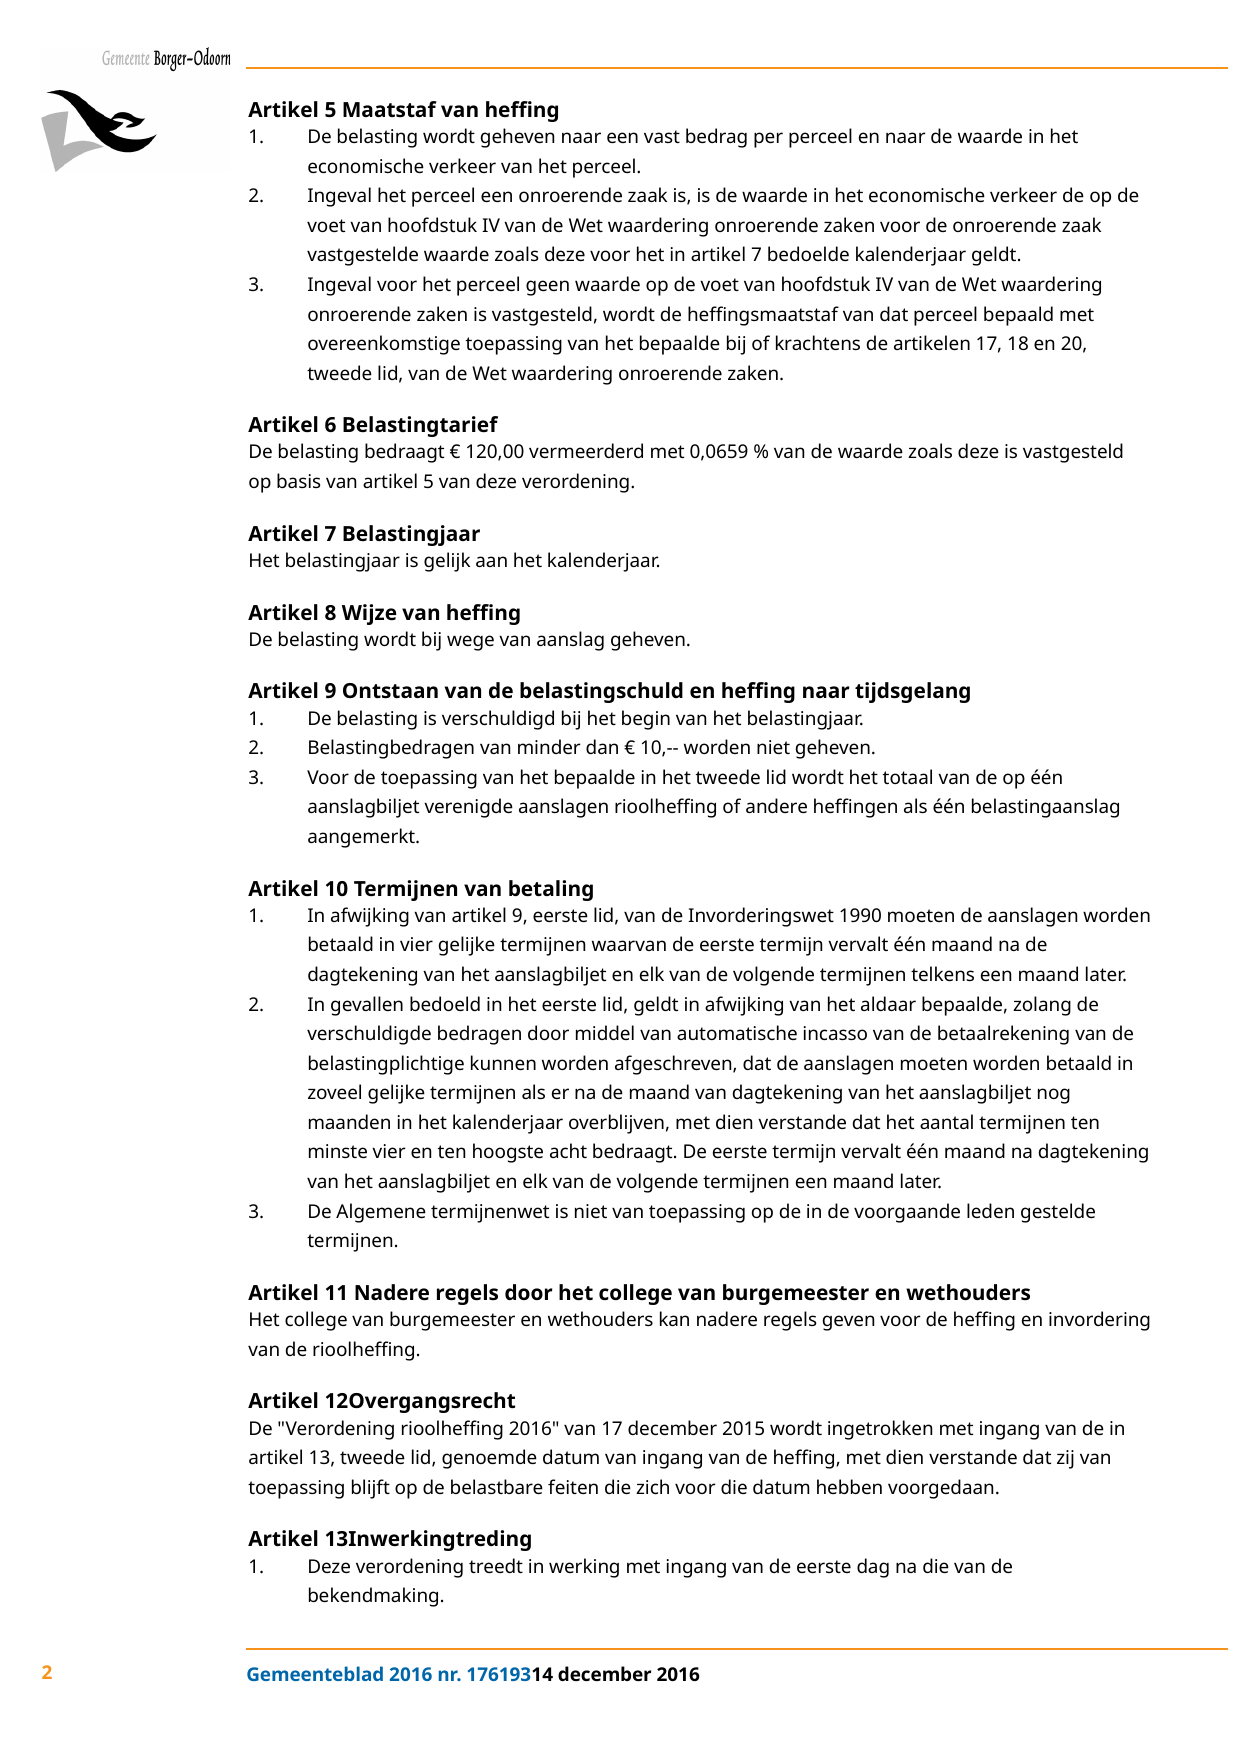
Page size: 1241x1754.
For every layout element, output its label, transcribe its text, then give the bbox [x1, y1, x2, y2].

text Het college van burgemeester en wethouders kan nadere regels geven voor de heffing en invordering van de rioolheffing. [248, 1306, 1152, 1362]
list De belasting is verschuldigd bij het begin van het belastingjaar. [248, 705, 1152, 731]
text Artikel 8 Wijze van heffing [248, 598, 1152, 626]
text Artikel 7 Belastingjaar [248, 519, 1152, 547]
list De belasting wordt geheven naar een vast bedrag per perceel en naar de waarde in het economische verkeer van het perceel. [248, 123, 1152, 178]
list Ingeval voor het perceel geen waarde op de voet van hoofdstuk IV van de Wet waardering onroerende zaken is vastgesteld, wordt de heffingsmaatstaf van dat perceel bepaald met overeenkomstige toepassing van het bepaalde bij of krachtens de artikelen 17, 18 en 20, tweede lid, van de Wet waardering onroerende zaken. [248, 271, 1152, 386]
list De Algemene termijnenwet is niet van toepassing op de in de voorgaande leden gestelde termijnen. [248, 1198, 1152, 1253]
text De belasting wordt bij wege van aanslag geheven. [248, 626, 1152, 652]
list In gevallen bedoeld in het eerste lid, geldt in afwijking van het aldaar bepaalde, zolang de verschuldigde bedragen door middel van automatische incasso van de betaalrekening van de belastingplichtige kunnen worden afgeschreven, dat de aanslagen moeten worden betaald in zoveel gelijke termijnen als er na de maand van dagtekening van het aanslagbiljet nog maanden in het kalenderjaar overblijven, met dien verstande dat het aantal termijnen ten minste vier en ten hoogste acht bedraagt. De eerste termijn vervalt één maand na dagtekening van het aanslagbiljet en elk van de volgende termijnen een maand later. [248, 991, 1152, 1194]
list Belastingbedragen van minder dan € 10,-- worden niet geheven. [248, 734, 1152, 760]
picture [41, 47, 231, 172]
text Artikel 13Inwerkingtreding [248, 1524, 1152, 1553]
list Ingeval het perceel een onroerende zaak is, is de waarde in het economische verkeer de op de voet van hoofdstuk IV van de Wet waardering onroerende zaken voor de onroerende zaak vastgestelde waarde zoals deze voor het in artikel 7 bedoelde kalenderjaar geldt. [248, 182, 1152, 267]
list Voor de toepassing van het bepaalde in het tweede lid wordt het totaal van de op één aanslagbiljet verenigde aanslagen rioolheffing of andere heffingen als één belastingaanslag aangemerkt. [248, 764, 1152, 849]
text De "Verordening rioolheffing 2016" van 17 december 2015 wordt ingetrokken met ingang van de in artikel 13, tweede lid, genoemde datum van ingang van de heffing, met dien verstande dat zij van toepassing blijft op de belastbare feiten die zich voor die datum hebben voorgedaan. [248, 1415, 1152, 1500]
text Artikel 5 Maatstaf van heffing [248, 95, 1152, 123]
list Deze verordening treedt in werking met ingang van de eerste dag na die van de bekendmaking. [248, 1553, 1152, 1608]
text De belasting bedraagt € 120,00 vermeerderd met 0,0659 % van de waarde zoals deze is vastgesteld op basis van artikel 5 van deze verordening. [248, 439, 1152, 494]
text Artikel 6 Belastingtarief [248, 410, 1152, 439]
text Artikel 11 Nadere regels door het college van burgemeester en wethouders [248, 1278, 1152, 1306]
text Artikel 12Overgangsrecht [248, 1386, 1152, 1415]
text Artikel 10 Termijnen van betaling [248, 874, 1152, 902]
text Artikel 9 Ontstaan van de belastingschuld en heffing naar tijdsgelang [248, 676, 1152, 705]
list In afwijking van artikel 9, eerste lid, van de Invorderingswet 1990 moeten de aanslagen worden betaald in vier gelijke termijnen waarvan de eerste termijn vervalt één maand na de dagtekening van het aanslagbiljet en elk van de volgende termijnen telkens een maand later. [248, 902, 1152, 987]
text Het belastingjaar is gelijk aan het kalenderjaar. [248, 547, 1152, 573]
